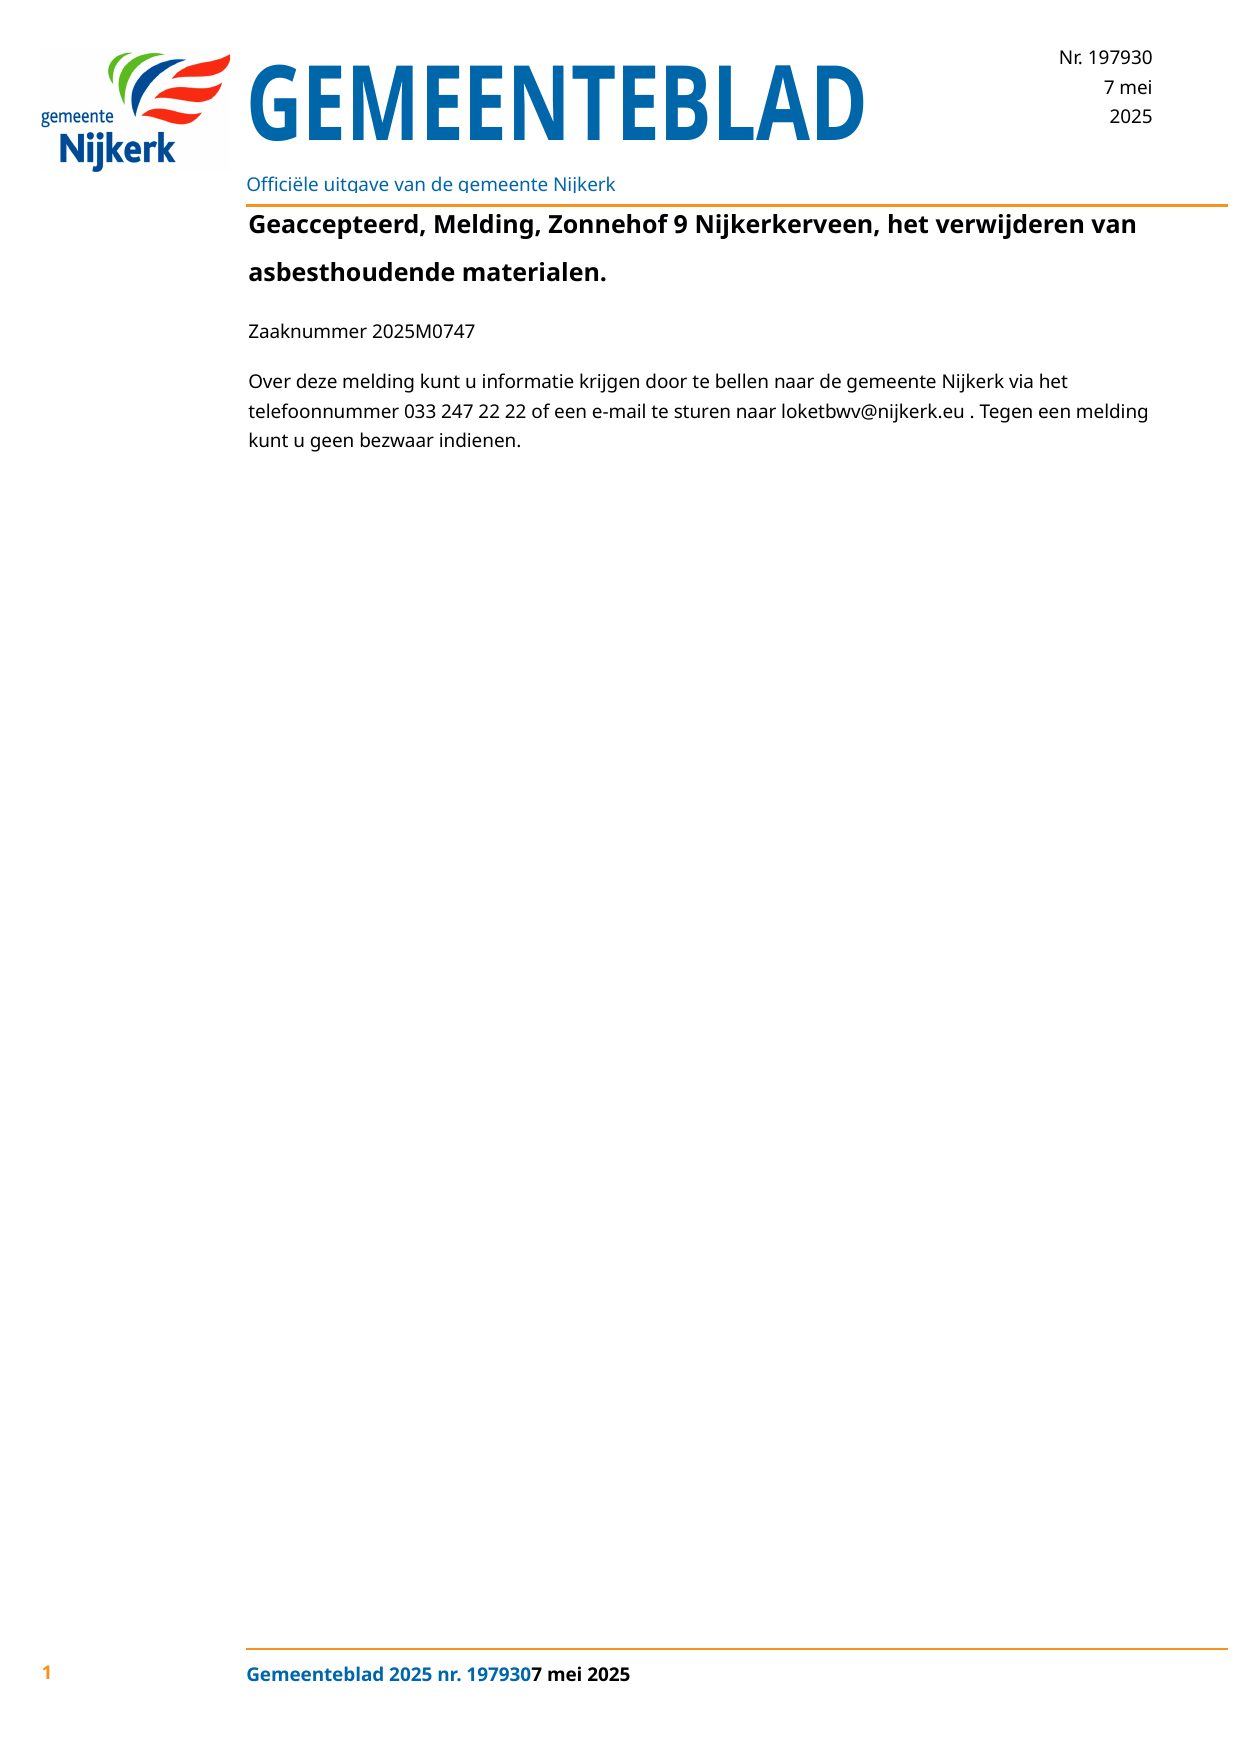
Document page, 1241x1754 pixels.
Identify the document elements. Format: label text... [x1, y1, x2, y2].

text Over deze melding kunt u informatie krijgen door te bellen naar de gemeente Nijkerk via het telefoonnummer 033 247 22 22 of een e-mail te sturen naar loketbwv@nijkerk.eu . Tegen een melding kunt u geen bezwaar indienen. [248, 368, 1152, 453]
text Zaaknummer 2025M0747 [248, 318, 1152, 344]
picture [41, 47, 231, 172]
text Geaccepteerd, Melding, Zonnehof 9 Nijkerkerveen, het verwijderen van asbesthoudende materialen. [248, 207, 1152, 288]
